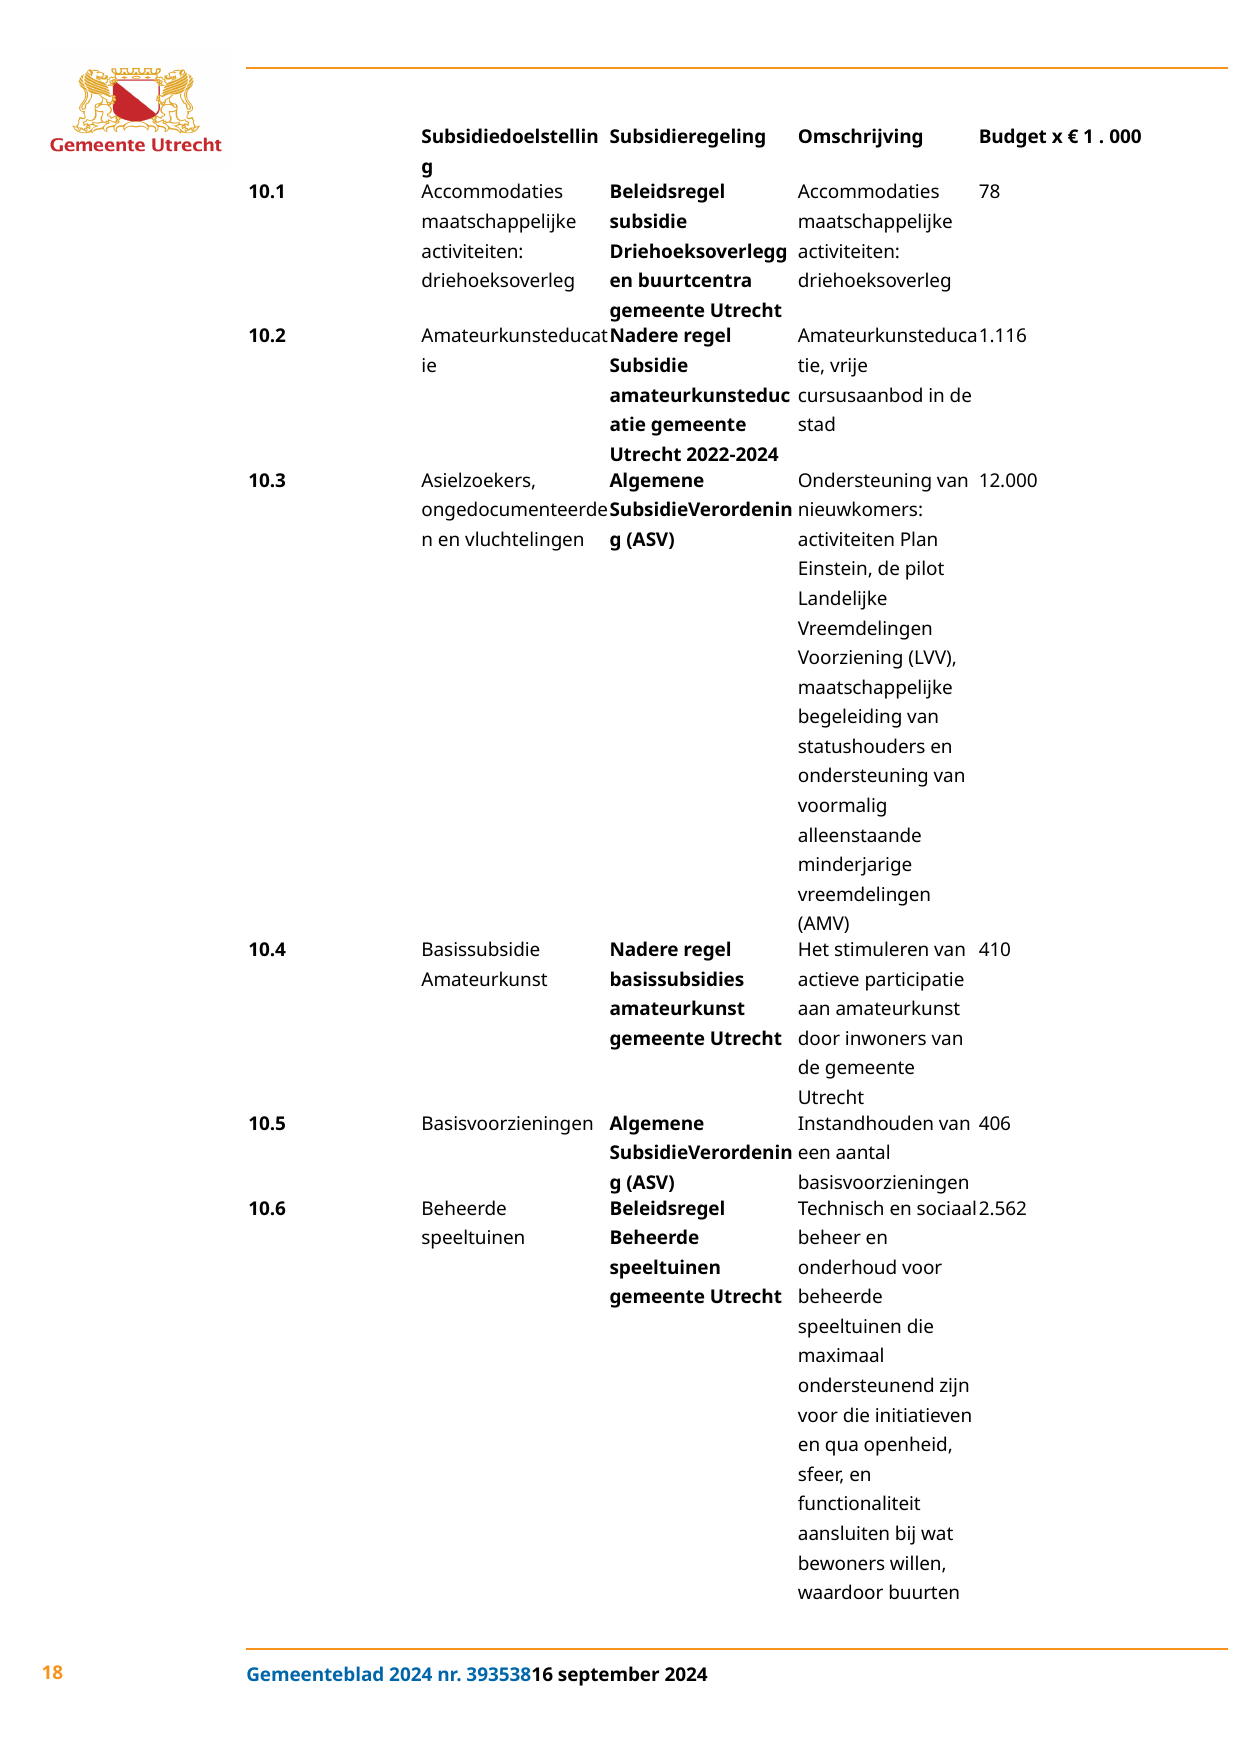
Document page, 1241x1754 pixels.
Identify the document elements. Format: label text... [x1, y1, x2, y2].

table_cell Het stimuleren van actieve participatie aan amateurkunst door inwoners van de gemeente Utrecht [798, 936, 978, 1110]
table_cell 10.6 [248, 1195, 421, 1605]
table_cell Beleidsregel subsidie Driehoeksoverleggen buurtcentra gemeente Utrecht [609, 179, 798, 323]
table_cell 10.3 [248, 467, 421, 936]
table_cell Amateurkunsteducatie [421, 323, 609, 467]
table_cell Beleidsregel Beheerde speeltuinen gemeente Utrecht [609, 1195, 798, 1605]
table_cell Nadere regel basissubsidies amateurkunst gemeente Utrecht [609, 936, 798, 1110]
picture [41, 47, 231, 172]
table_header Omschrijving [798, 123, 978, 179]
table_cell 10.2 [248, 323, 421, 467]
table_cell 10.5 [248, 1110, 421, 1195]
table_cell Nadere regel Subsidie amateurkunsteducatie gemeente Utrecht 2022-2024 [609, 323, 798, 467]
table_header Subsidieregeling [609, 123, 798, 179]
table_cell Ondersteuning van nieuwkomers: activiteiten Plan Einstein, de pilot Landelijke Vreemdelingen Voorziening (LVV), maatschappelijke begeleiding van statushouders en ondersteuning van voormalig alleenstaande minderjarige vreemdelingen (AMV) [798, 467, 978, 936]
table_cell Accommodaties maatschappelijke activiteiten: driehoeksoverleg [798, 179, 978, 323]
table_cell Amateurkunsteducatie, vrije cursusaanbod in de stad [798, 323, 978, 467]
table_header [248, 123, 421, 179]
table_cell 10.1 [248, 179, 421, 323]
table_cell Algemene SubsidieVerordening (ASV) [609, 1110, 798, 1195]
table_cell Technisch en sociaal beheer en onderhoud voor beheerde speeltuinen die maximaal ondersteunend zijn voor die initiatieven en qua openheid, sfeer, en functionaliteit aansluiten bij wat bewoners willen, waardoor buurten [798, 1195, 978, 1605]
table_cell Basisvoorzieningen [421, 1110, 609, 1195]
table_cell Basissubsidie Amateurkunst [421, 936, 609, 1110]
table_cell 1.116 [979, 323, 1152, 467]
table_header Budget x € 1 . 000 [979, 123, 1152, 179]
table_cell Accommodaties maatschappelijke activiteiten: driehoeksoverleg [421, 179, 609, 323]
table_cell 410 [979, 936, 1152, 1110]
table_cell Instandhouden van een aantal basisvoorzieningen [798, 1110, 978, 1195]
table_cell 12.000 [979, 467, 1152, 936]
table_cell Asielzoekers, ongedocumenteerden en vluchtelingen [421, 467, 609, 936]
table_cell 10.4 [248, 936, 421, 1110]
table_cell 406 [979, 1110, 1152, 1195]
table_header Subsidiedoelstelling [421, 123, 609, 179]
table_cell Beheerde speeltuinen [421, 1195, 609, 1605]
table_cell 78 [979, 179, 1152, 323]
table_cell 2.562 [979, 1195, 1152, 1605]
table_cell Algemene SubsidieVerordening (ASV) [609, 467, 798, 936]
